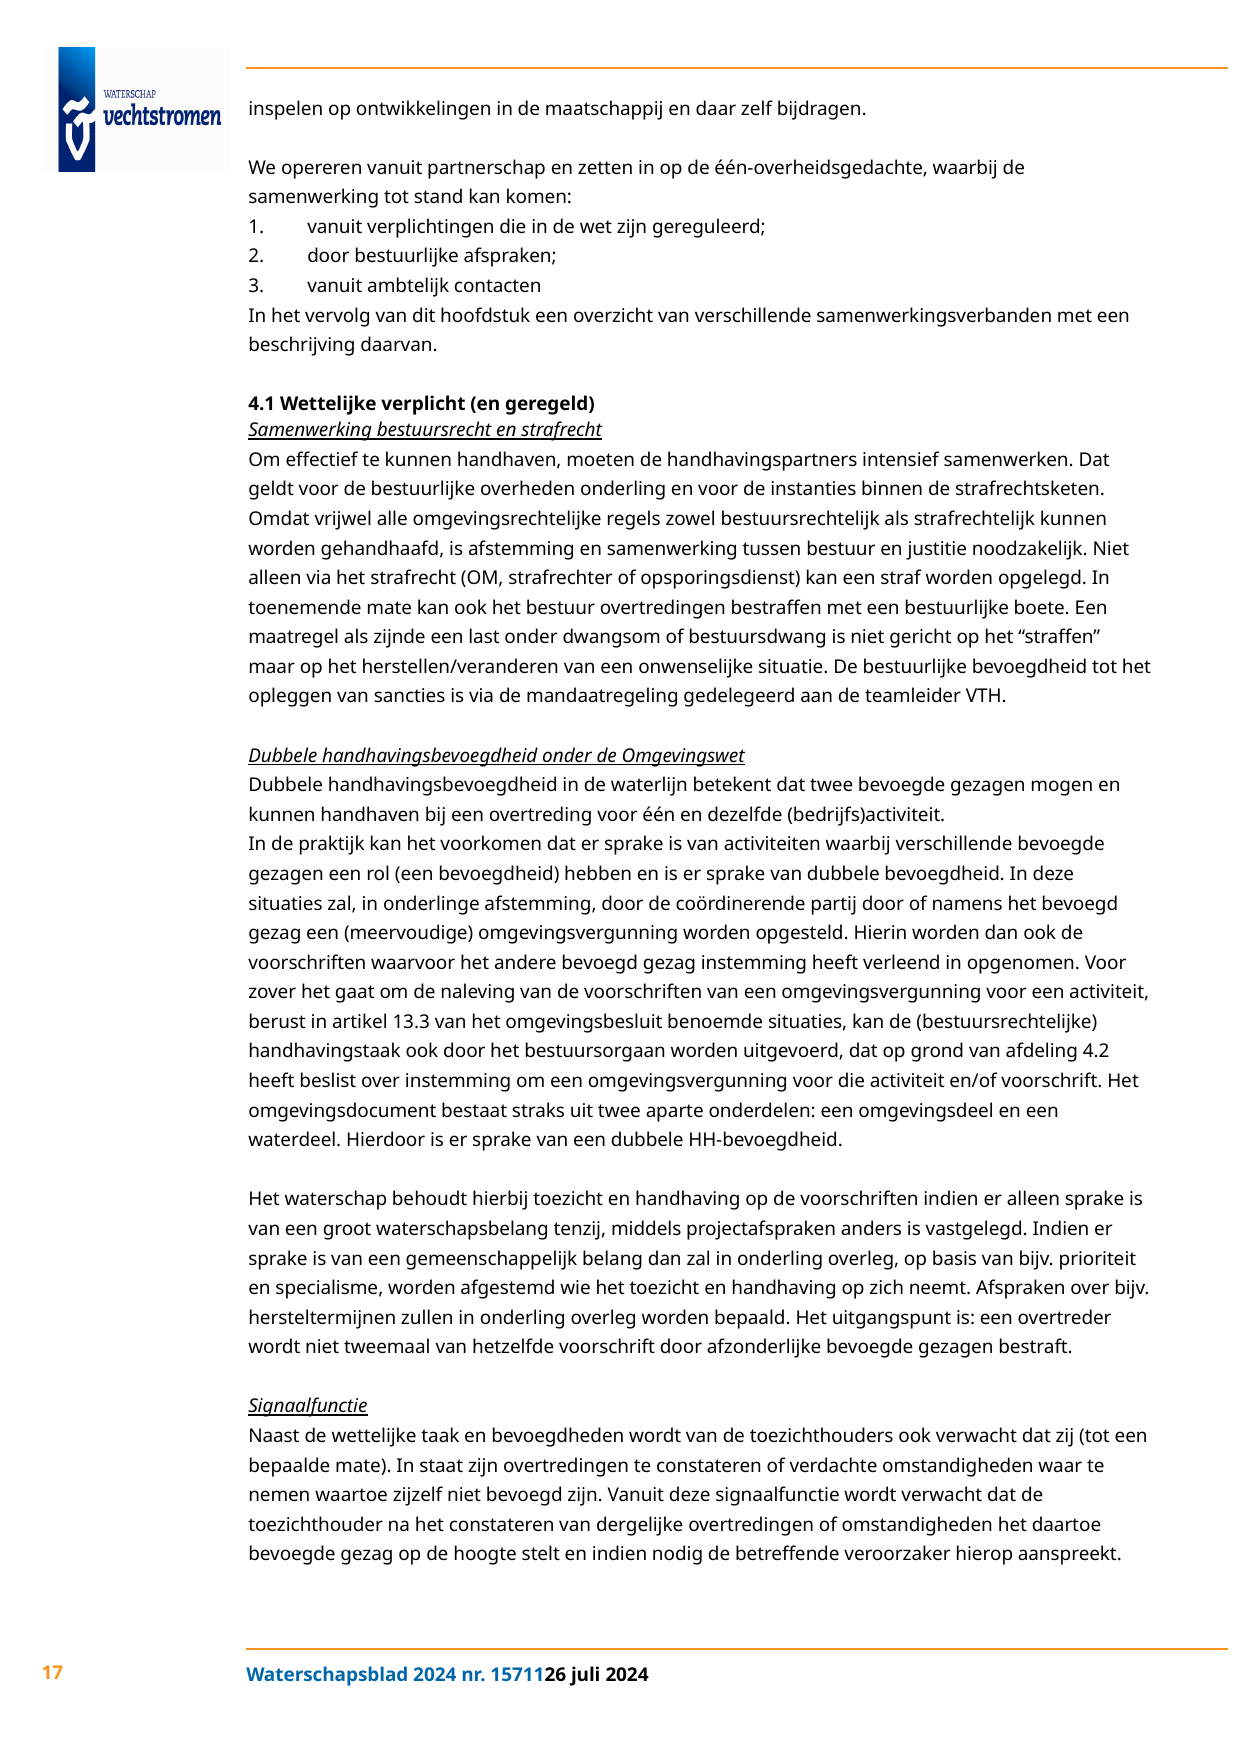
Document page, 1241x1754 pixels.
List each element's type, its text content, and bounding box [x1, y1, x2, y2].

text Samenwerking bestuursrecht en strafrecht [248, 416, 1152, 442]
text Signaalfunctie [248, 1393, 1152, 1418]
list door bestuurlijke afspraken; [248, 243, 1152, 268]
text Om effectief te kunnen handhaven, moeten de handhavingspartners intensief samenwerken. Dat geldt voor de bestuurlijke overheden onderling en voor de instanties binnen de strafrechtsketen. Omdat vrijwel alle omgevingsrechtelijke regels zowel bestuursrechtelijk als strafrechtelijk kunnen worden gehandhaafd, is afstemming en samenwerking tussen bestuur en justitie noodzakelijk. Niet alleen via het strafrecht (OM, strafrechter of opsporingsdienst) kan een straf worden opgelegd. In toenemende mate kan ook het bestuur overtredingen bestraffen met een bestuurlijke boete. Een maatregel als zijnde een last onder dwangsom of bestuursdwang is niet gericht op het “straffen” maar op het herstellen/veranderen van een onwenselijke situatie. De bestuurlijke bevoegdheid tot het opleggen van sancties is via de mandaatregeling gedelegeerd aan de teamleider VTH. [248, 446, 1152, 708]
text Het waterschap behoudt hierbij toezicht en handhaving op de voorschriften indien er alleen sprake is van een groot waterschapsbelang tenzij, middels projectafspraken anders is vastgelegd. Indien er sprake is van een gemeenschappelijk belang dan zal in onderling overleg, op basis van bijv. prioriteit en specialisme, worden afgestemd wie het toezicht en handhaving op zich neemt. Afspraken over bijv. hersteltermijnen zullen in onderling overleg worden bepaald. Het uitgangspunt is: een overtreder wordt niet tweemaal van hetzelfde voorschrift door afzonderlijke bevoegde gezagen bestraft. [248, 1186, 1152, 1359]
text inspelen op ontwikkelingen in de maatschappij en daar zelf bijdragen. [248, 95, 1152, 121]
text Dubbele handhavingsbevoegdheid onder de Omgevingswet [248, 742, 1152, 767]
picture [41, 47, 231, 172]
text 4.1 Wettelijke verplicht (en geregeld) [248, 391, 1152, 416]
text Naast de wettelijke taak en bevoegdheden wordt van de toezichthouders ook verwacht dat zij (tot een bepaalde mate). In staat zijn overtredingen te constateren of verdachte omstandigheden waar te nemen waartoe zijzelf niet bevoegd zijn. Vanuit deze signaalfunctie wordt verwacht dat de toezichthouder na het constateren van dergelijke overtredingen of omstandigheden het daartoe bevoegde gezag op de hoogte stelt en indien nodig de betreffende veroorzaker hierop aanspreekt. [248, 1422, 1152, 1566]
list vanuit ambtelijk contacten [248, 272, 1152, 298]
text In de praktijk kan het voorkomen dat er sprake is van activiteiten waarbij verschillende bevoegde gezagen een rol (een bevoegdheid) hebben en is er sprake van dubbele bevoegdheid. In deze situaties zal, in onderlinge afstemming, door de coördinerende partij door of namens het bevoegd gezag een (meervoudige) omgevingsvergunning worden opgesteld. Hierin worden dan ook de voorschriften waarvoor het andere bevoegd gezag instemming heeft verleend in opgenomen. Voor zover het gaat om de naleving van de voorschriften van een omgevingsvergunning voor een activiteit, berust in artikel 13.3 van het omgevingsbesluit benoemde situaties, kan de (bestuursrechtelijke) handhavingstaak ook door het bestuursorgaan worden uitgevoerd, dat op grond van afdeling 4.2 heeft beslist over instemming om een omgevingsvergunning voor die activiteit en/of voorschrift. Het omgevingsdocument bestaat straks uit twee aparte onderdelen: een omgevingsdeel en een waterdeel. Hierdoor is er sprake van een dubbele HH-bevoegdheid. [248, 831, 1152, 1152]
text Dubbele handhavingsbevoegdheid in de waterlijn betekent dat twee bevoegde gezagen mogen en kunnen handhaven bij een overtreding voor één en dezelfde (bedrijfs)activiteit. [248, 771, 1152, 827]
text In het vervolg van dit hoofdstuk een overzicht van verschillende samenwerkingsverbanden met een beschrijving daarvan. [248, 302, 1152, 357]
list vanuit verplichtingen die in de wet zijn gereguleerd; [248, 213, 1152, 239]
text We opereren vanuit partnerschap en zetten in op de één-overheidsgedachte, waarbij de samenwerking tot stand kan komen: [248, 154, 1152, 209]
